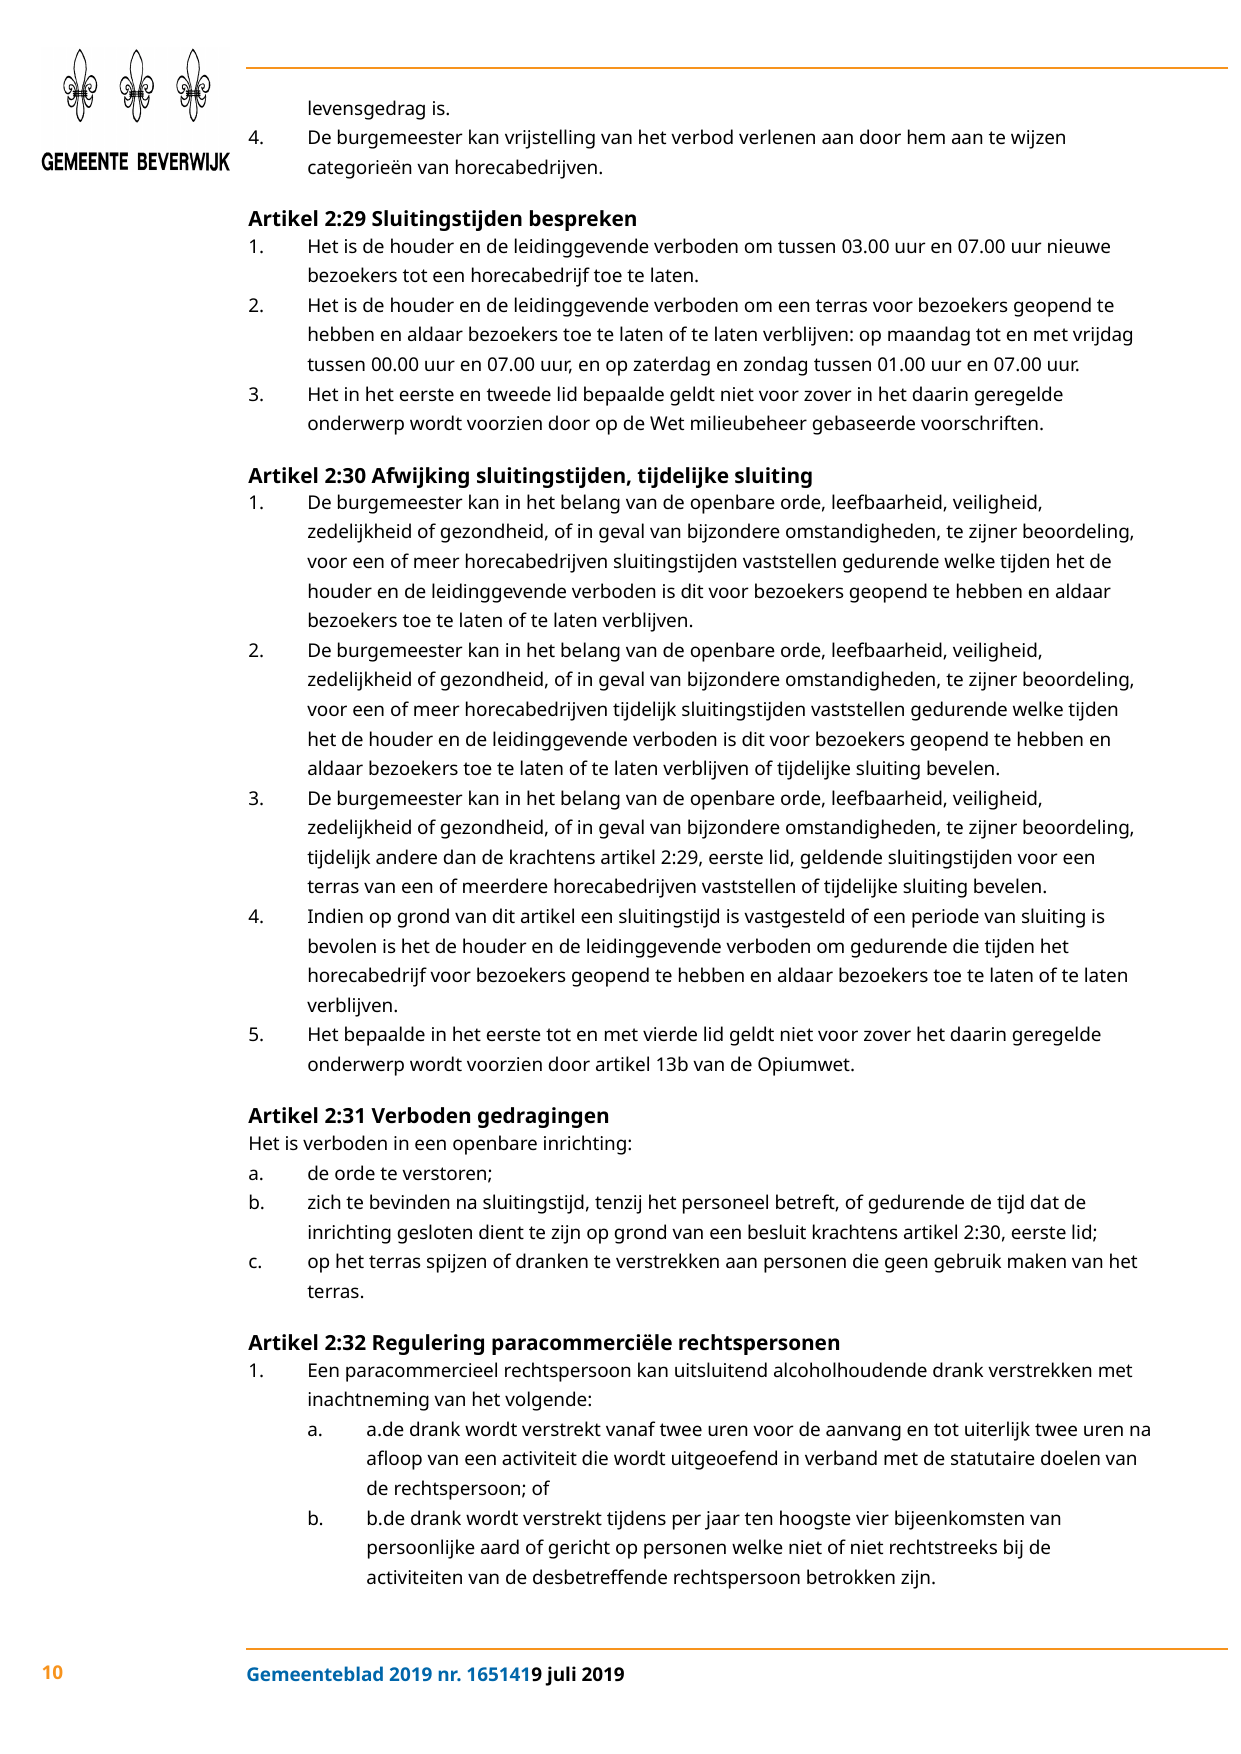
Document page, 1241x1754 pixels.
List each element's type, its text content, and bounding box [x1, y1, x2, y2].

list op het terras spijzen of dranken te verstrekken aan personen die geen gebruik maken van het terras. [248, 1248, 1152, 1304]
list de orde te verstoren; [248, 1160, 1152, 1185]
list De burgemeester kan in het belang van de openbare orde, leefbaarheid, veiligheid, zedelijkheid of gezondheid, of in geval van bijzondere omstandigheden, te zijner beoordeling, voor een of meer horecabedrijven tijdelijk sluitingstijden vaststellen gedurende welke tijden het de houder en de leidinggevende verboden is dit voor bezoekers geopend te hebben en aldaar bezoekers toe te laten of te laten verblijven of tijdelijke sluiting bevelen. [248, 637, 1152, 781]
text Artikel 2:31 Verboden gedragingen [248, 1102, 1152, 1130]
text Artikel 2:30 Afwijking sluitingstijden, tijdelijke sluiting [248, 461, 1152, 489]
list De burgemeester kan in het belang van de openbare orde, leefbaarheid, veiligheid, zedelijkheid of gezondheid, of in geval van bijzondere omstandigheden, te zijner beoordeling, voor een of meer horecabedrijven sluitingstijden vaststellen gedurende welke tijden het de houder en de leidinggevende verboden is dit voor bezoekers geopend te hebben en aldaar bezoekers toe te laten of te laten verblijven. [248, 489, 1152, 633]
list Het in het eerste en tweede lid bepaalde geldt niet voor zover in het daarin geregelde onderwerp wordt voorzien door op de Wet milieubeheer gebaseerde voorschriften. [248, 381, 1152, 436]
list De burgemeester kan vrijstelling van het verbod verlenen aan door hem aan te wijzen categorieën van horecabedrijven. [248, 124, 1152, 180]
list Het bepaalde in het eerste tot en met vierde lid geldt niet voor zover het daarin geregelde onderwerp wordt voorzien door artikel 13b van de Opiumwet. [248, 1022, 1152, 1077]
list Indien op grond van dit artikel een sluitingstijd is vastgesteld of een periode van sluiting is bevolen is het de houder en de leidinggevende verboden om gedurende die tijden het horecabedrijf voor bezoekers geopend te hebben en aldaar bezoekers toe te laten of te laten verblijven. [248, 903, 1152, 1018]
text Artikel 2:32 Regulering paracommerciële rechtspersonen [248, 1328, 1152, 1357]
text Artikel 2:29 Sluitingstijden bespreken [248, 204, 1152, 233]
list b.de drank wordt verstrekt tijdens per jaar ten hoogste vier bijeenkomsten van persoonlijke aard of gericht op personen welke niet of niet rechtstreeks bij de activiteiten van de desbetreffende rechtspersoon betrokken zijn. [307, 1505, 1152, 1590]
list Het is de houder en de leidinggevende verboden om tussen 03.00 uur en 07.00 uur nieuwe bezoekers tot een horecabedrijf toe te laten. [248, 233, 1152, 288]
list Een paracommercieel rechtspersoon kan uitsluitend alcoholhoudende drank verstrekken met inachtneming van het volgende: [248, 1357, 1152, 1412]
picture [41, 47, 231, 172]
list zich te bevinden na sluitingstijd, tenzij het personeel betreft, of gedurende de tijd dat de inrichting gesloten dient te zijn op grond van een besluit krachtens artikel 2:30, eerste lid; [248, 1189, 1152, 1244]
list a.de drank wordt verstrekt vanaf twee uren voor de aanvang en tot uiterlijk twee uren na afloop van een activiteit die wordt uitgeoefend in verband met de statutaire doelen van de rechtspersoon; of [307, 1416, 1152, 1501]
list Het is de houder en de leidinggevende verboden om een terras voor bezoekers geopend te hebben en aldaar bezoekers toe te laten of te laten verblijven: op maandag tot en met vrijdag tussen 00.00 uur en 07.00 uur, en op zaterdag en zondag tussen 01.00 uur en 07.00 uur. [248, 292, 1152, 377]
text Het is verboden in een openbare inrichting: [248, 1130, 1152, 1156]
list De burgemeester kan in het belang van de openbare orde, leefbaarheid, veiligheid, zedelijkheid of gezondheid, of in geval van bijzondere omstandigheden, te zijner beoordeling, tijdelijk andere dan de krachtens artikel 2:29, eerste lid, geldende sluitingstijden voor een terras van een of meerdere horecabedrijven vaststellen of tijdelijke sluiting bevelen. [248, 785, 1152, 899]
list levensgedrag is. [248, 95, 1152, 121]
